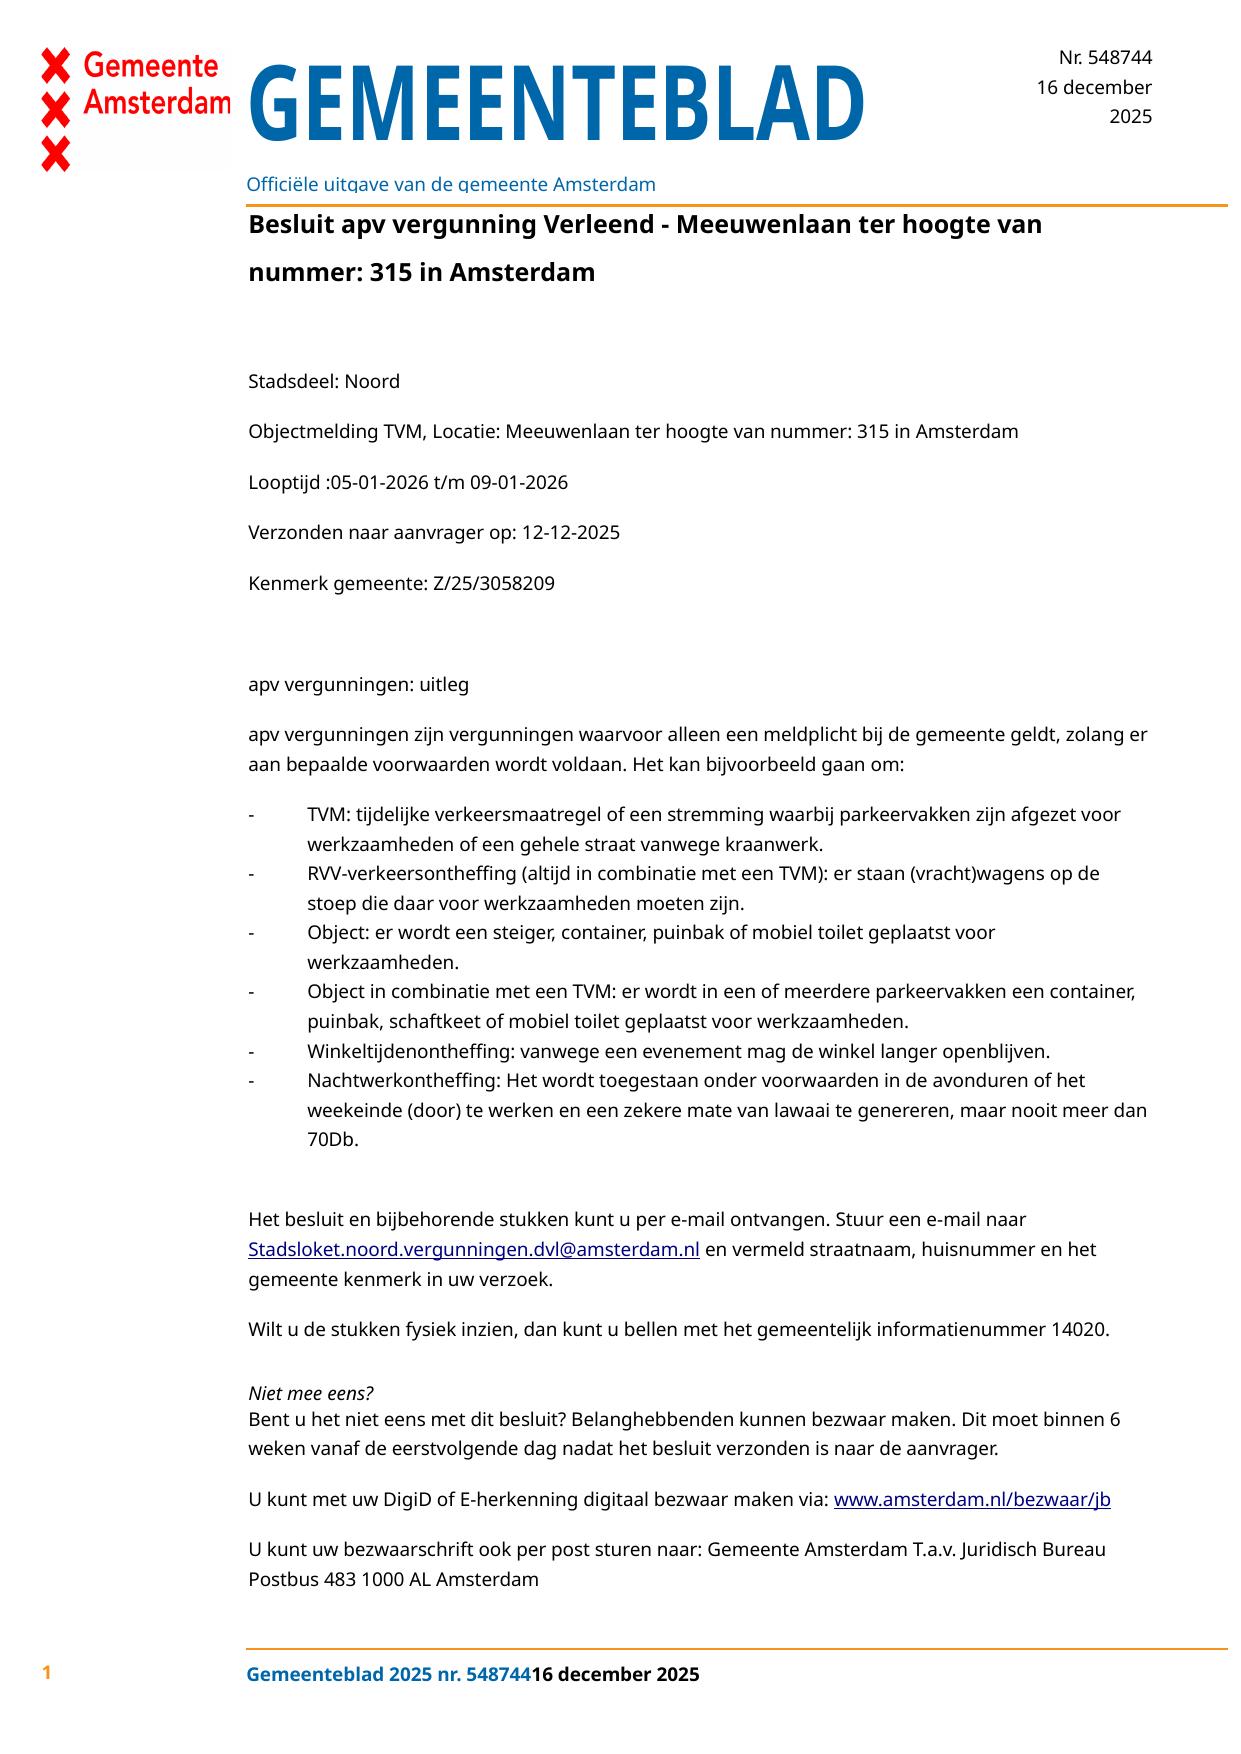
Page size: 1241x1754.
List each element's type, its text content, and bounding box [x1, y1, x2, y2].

text apv vergunningen zijn vergunningen waarvoor alleen een meldplicht bij de gemeente geldt, zolang er aan bepaalde voorwaarden wordt voldaan. Het kan bijvoorbeeld gaan om: [248, 721, 1152, 777]
text U kunt uw bezwaarschrift ook per post sturen naar: Gemeente Amsterdam T.a.v. Juridisch Bureau Postbus 483 1000 AL Amsterdam [248, 1536, 1152, 1592]
list Object in combinatie met een TVM: er wordt in een of meerdere parkeervakken een container, puinbak, schaftkeet of mobiel toilet geplaatst voor werkzaamheden. [248, 979, 1152, 1034]
list TVM: tijdelijke verkeersmaatregel of een stremming waarbij parkeervakken zijn afgezet voor werkzaamheden of een gehele straat vanwege kraanwerk. [248, 801, 1152, 857]
text Niet mee eens? [248, 1380, 1152, 1406]
list Object: er wordt een steiger, container, puinbak of mobiel toilet geplaatst voor werkzaamheden. [248, 919, 1152, 975]
text Besluit apv vergunning Verleend - Meeuwenlaan ter hoogte van nummer: 315 in Amsterdam [248, 207, 1152, 288]
text Bent u het niet eens met dit besluit? Belanghebbenden kunnen bezwaar maken. Dit moet binnen 6 weken vanaf de eerstvolgende dag nadat het besluit verzonden is naar de aanvrager. [248, 1406, 1152, 1461]
list RVV-verkeersontheffing (altijd in combinatie met een TVM): er staan (vracht)wagens op de stoep die daar voor werkzaamheden moeten zijn. [248, 860, 1152, 916]
text Wilt u de stukken fysiek inzien, dan kunt u bellen met het gemeentelijk informatienummer 14020. [248, 1316, 1152, 1342]
picture [41, 47, 231, 172]
text Verzonden naar aanvrager op: 12-12-2025 [248, 519, 1152, 545]
text Het besluit en bijbehorende stukken kunt u per e-mail ontvangen. Stuur een e-mail naar Stadsloket.noord.vergunningen.dvl@amsterdam.nl en vermeld straatnaam, huisnummer en het gemeente kenmerk in uw verzoek. [248, 1207, 1152, 1292]
text Looptijd :05-01-2026 t/m 09-01-2026 [248, 469, 1152, 495]
text Kenmerk gemeente: Z/25/3058209 [248, 570, 1152, 596]
text apv vergunningen: uitleg [248, 671, 1152, 697]
list Nachtwerkontheffing: Het wordt toegestaan onder voorwaarden in de avonduren of het weekeinde (door) te werken en een zekere mate van lawaai te genereren, maar nooit meer dan 70Db. [248, 1067, 1152, 1152]
text Objectmelding TVM, Locatie: Meeuwenlaan ter hoogte van nummer: 315 in Amsterdam [248, 419, 1152, 444]
text U kunt met uw DigiD of E-herkenning digitaal bezwaar maken via: www.amsterdam.nl/bezwaar/jb [248, 1486, 1152, 1512]
text Stadsdeel: Noord [248, 368, 1152, 394]
list Winkeltijdenontheffing: vanwege een evenement mag de winkel langer openblijven. [248, 1038, 1152, 1064]
